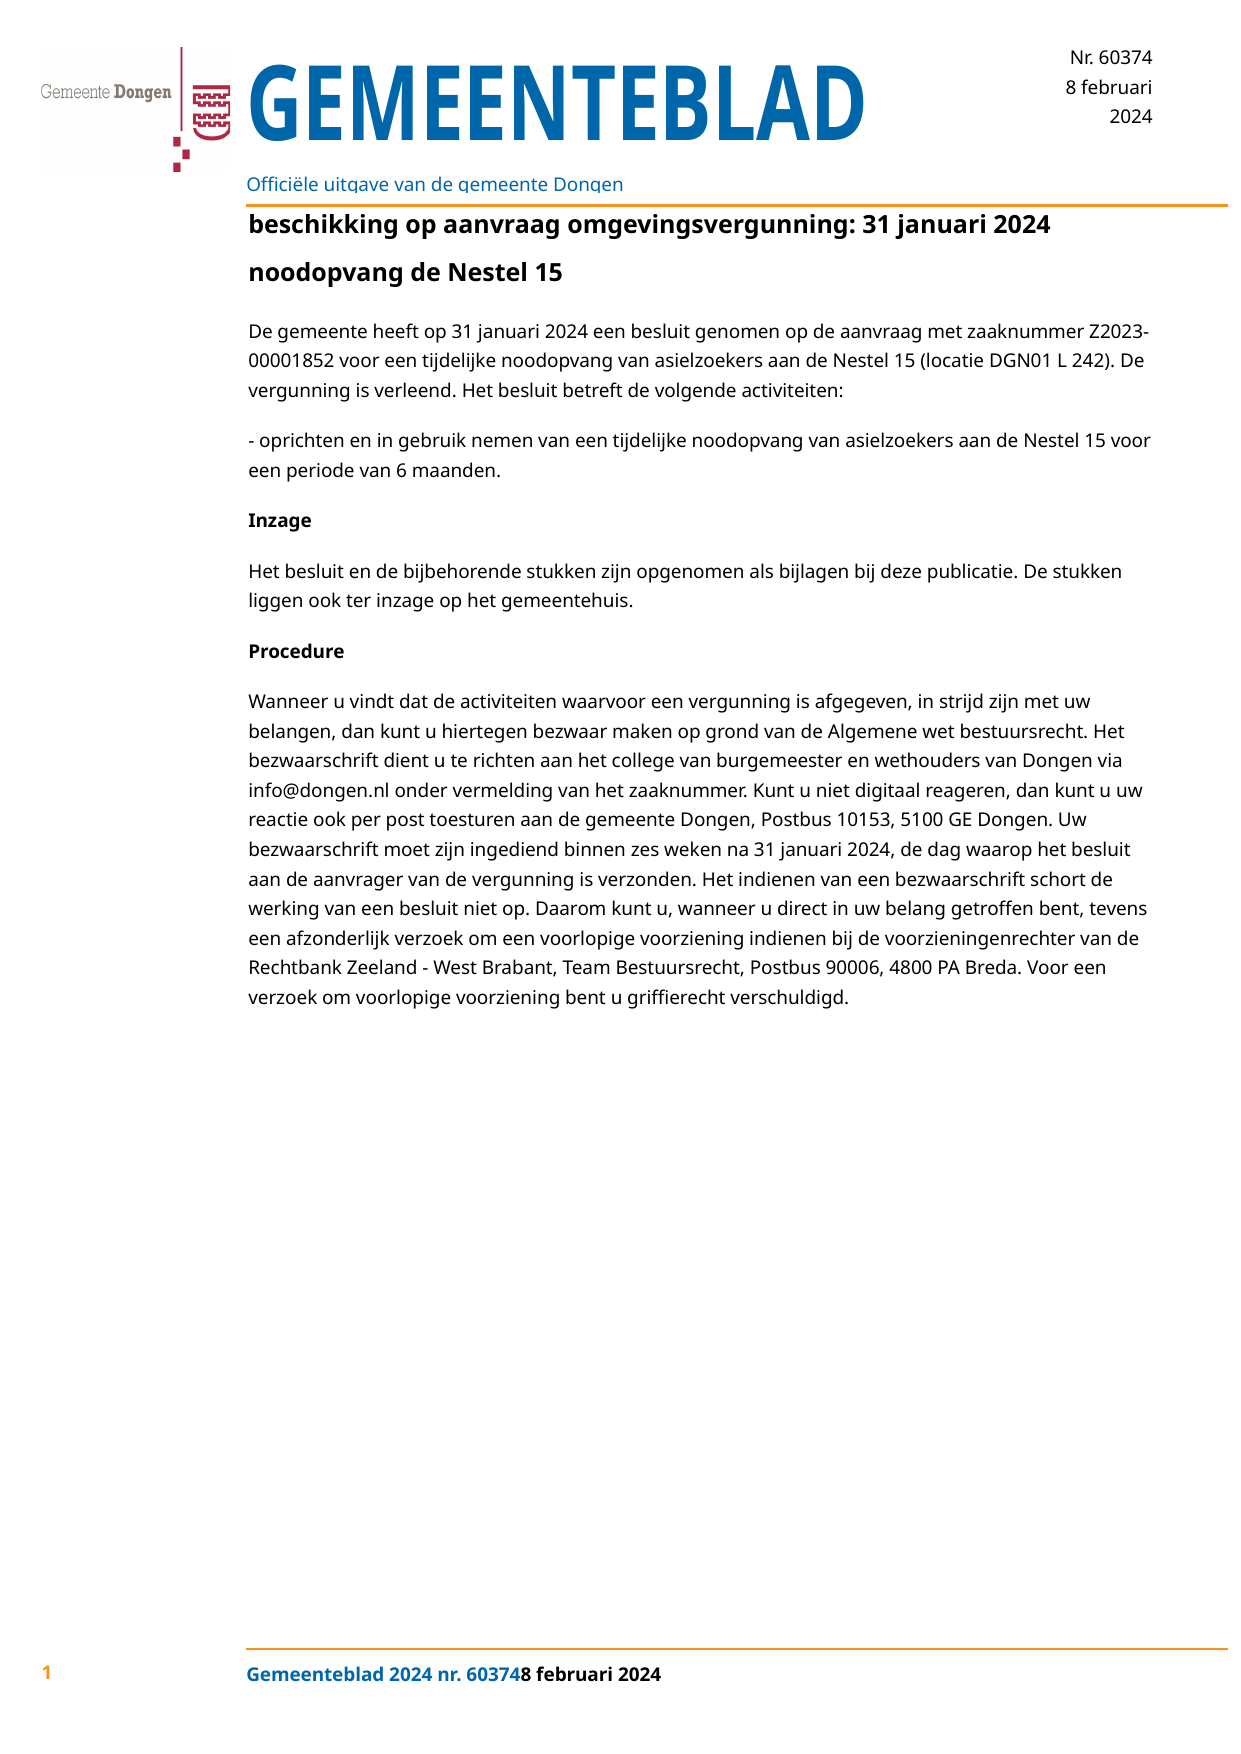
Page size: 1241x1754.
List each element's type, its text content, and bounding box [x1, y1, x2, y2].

text De gemeente heeft op 31 januari 2024 een besluit genomen op de aanvraag met zaaknummer Z2023-00001852 voor een tijdelijke noodopvang van asielzoekers aan de Nestel 15 (locatie DGN01 L 242). De vergunning is verleend. Het besluit betreft de volgende activiteiten: [248, 318, 1152, 403]
picture [41, 47, 231, 172]
text Inzage [248, 507, 1152, 533]
text Procedure [248, 638, 1152, 664]
text Wanneer u vindt dat de activiteiten waarvoor een vergunning is afgegeven, in strijd zijn met uw belangen, dan kunt u hiertegen bezwaar maken op grond van de Algemene wet bestuursrecht. Het bezwaarschrift dient u te richten aan het college van burgemeester en wethouders van Dongen via info@dongen.nl onder vermelding van het zaaknummer. Kunt u niet digitaal reageren, dan kunt u uw reactie ook per post toesturen aan de gemeente Dongen, Postbus 10153, 5100 GE Dongen. Uw bezwaarschrift moet zijn ingediend binnen zes weken na 31 januari 2024, de dag waarop het besluit aan de aanvrager van de vergunning is verzonden. Het indienen van een bezwaarschrift schort de werking van een besluit niet op. Daarom kunt u, wanneer u direct in uw belang getroffen bent, tevens een afzonderlijk verzoek om een voorlopige voorziening indienen bij de voorzieningenrechter van de Rechtbank Zeeland - West Brabant, Team Bestuursrecht, Postbus 90006, 4800 PA Breda. Voor een verzoek om voorlopige voorziening bent u griffierecht verschuldigd. [248, 688, 1152, 1010]
text beschikking op aanvraag omgevingsvergunning: 31 januari 2024 noodopvang de Nestel 15 [248, 207, 1152, 288]
text - oprichten en in gebruik nemen van een tijdelijke noodopvang van asielzoekers aan de Nestel 15 voor een periode van 6 maanden. [248, 427, 1152, 483]
text Het besluit en de bijbehorende stukken zijn opgenomen als bijlagen bij deze publicatie. De stukken liggen ook ter inzage op het gemeentehuis. [248, 558, 1152, 613]
